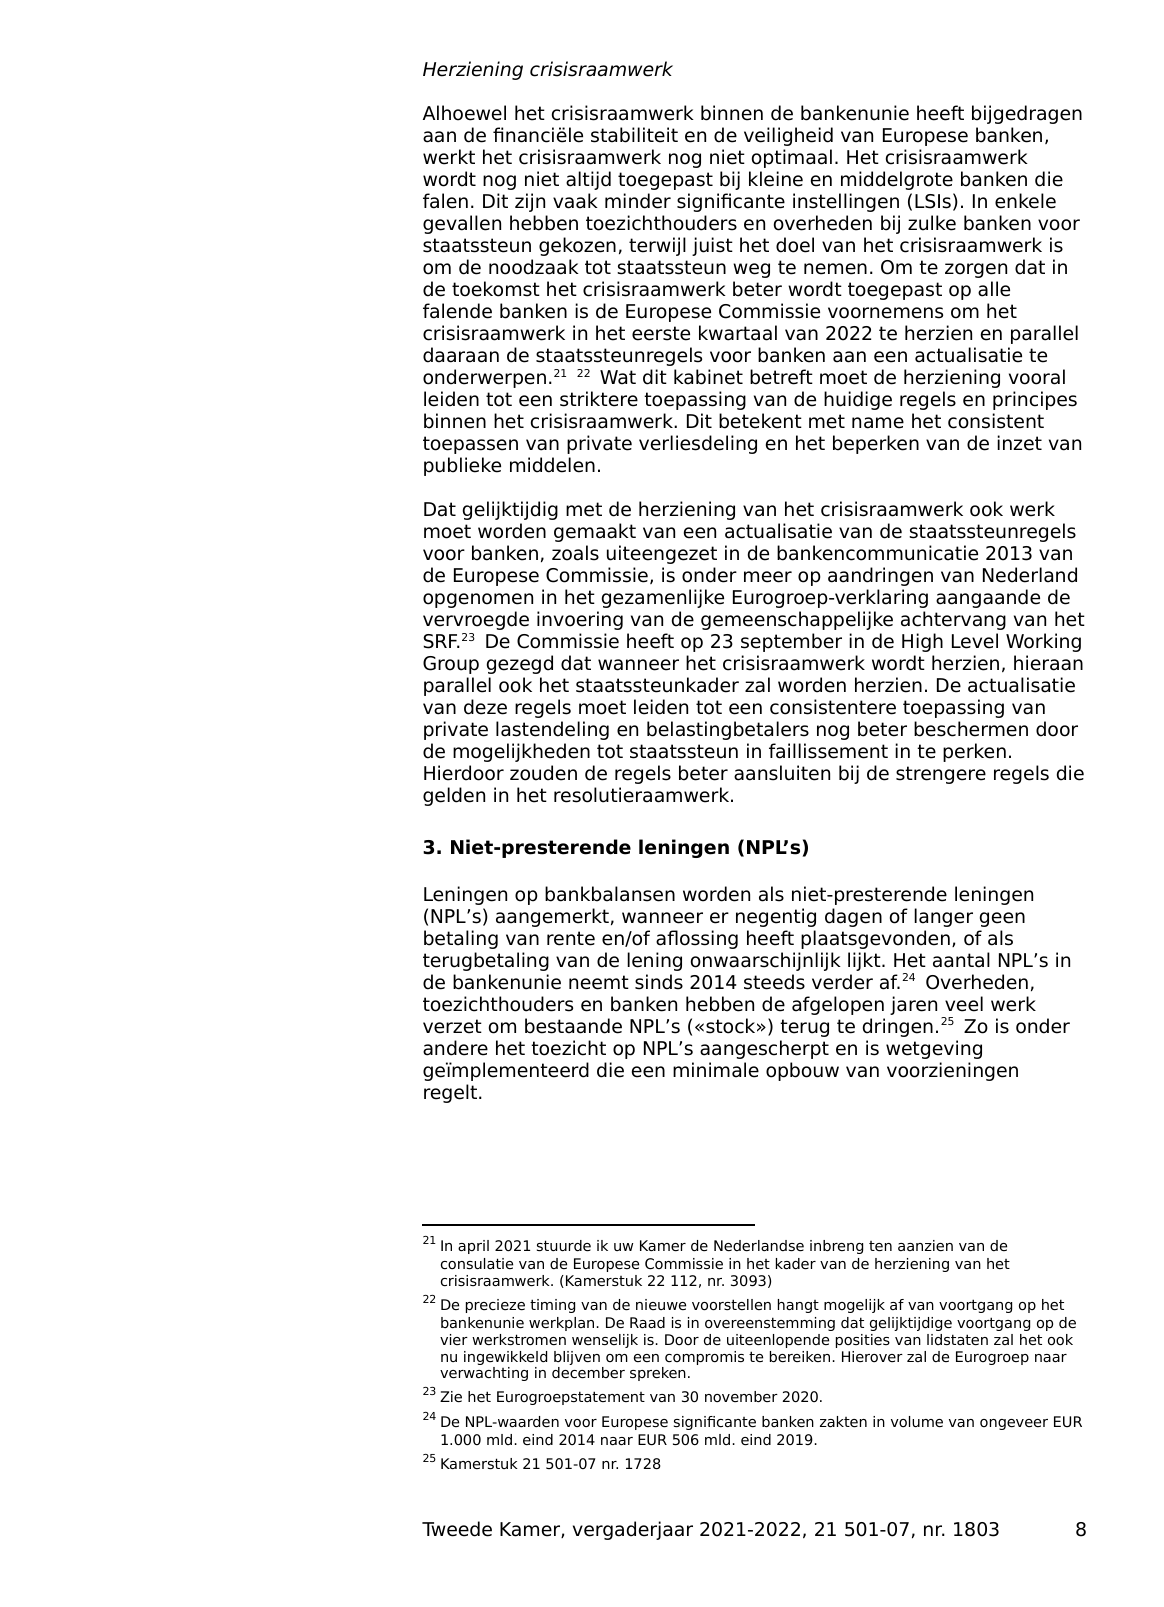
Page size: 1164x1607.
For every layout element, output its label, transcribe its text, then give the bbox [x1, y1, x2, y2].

text Zie het Eurogroepstatement van 30 november 2020. [422, 1385, 1087, 1407]
text Kamerstuk 21 501-07 nr. 1728 [422, 1452, 1087, 1474]
text Dat gelijktijdig met de herziening van het crisisraamwerk ook werk moet worden gemaakt van een actualisatie van de staatssteunregels voor banken, zoals uiteengezet in de bankencommunicatie 2013 van de Europese Commissie, is onder meer op aandringen van Nederland opgenomen in het gezamenlijke Eurogroep-verklaring aangaande de vervroegde invoering van de gemeenschappelijke achtervang van het SRF. De Commissie heeft op 23 september in de High Level Working Group gezegd dat wanneer het crisisraamwerk wordt herzien, hieraan parallel ook het staatssteunkader zal worden herzien. De actualisatie van deze regels moet leiden tot een consistentere toepassing van private lastendeling en belastingbetalers nog beter beschermen door de mogelijkheden tot staatssteun in faillissement in te perken. Hierdoor zouden de regels beter aansluiten bij de strengere regels die gelden in het resolutieraamwerk. [422, 499, 1087, 807]
text De NPL-waarden voor Europese significante banken zakten in volume van ongeveer EUR 1.000 mld. eind 2014 naar EUR 506 mld. eind 2019. [422, 1410, 1087, 1449]
text Alhoewel het crisisraamwerk binnen de bankenunie heeft bijgedragen aan de financiële stabiliteit en de veiligheid van Europese banken, werkt het crisisraamwerk nog niet optimaal. Het crisisraamwerk wordt nog niet altijd toegepast bij kleine en middelgrote banken die falen. Dit zijn vaak minder significante instellingen (LSIs). In enkele gevallen hebben toezichthouders en overheden bij zulke banken voor staatssteun gekozen, terwijl juist het doel van het crisisraamwerk is om de noodzaak tot staatssteun weg te nemen. Om te zorgen dat in de toekomst het crisisraamwerk beter wordt toegepast op alle falende banken is de Europese Commissie voornemens om het crisisraamwerk in het eerste kwartaal van 2022 te herzien en parallel daaraan de staatssteunregels voor banken aan een actualisatie te onderwerpen. Wat dit kabinet betreft moet de herziening vooral leiden tot een striktere toepassing van de huidige regels en principes binnen het crisisraamwerk. Dit betekent met name het consistent toepassen van private verliesdeling en het beperken van de inzet van publieke middelen. [422, 103, 1087, 477]
text In april 2021 stuurde ik uw Kamer de Nederlandse inbreng ten aanzien van de consulatie van de Europese Commissie in het kader van de herziening van het crisisraamwerk. (Kamerstuk 22 112, nr. 3093) [422, 1234, 1087, 1290]
subtitle 3. Niet-presterende leningen (NPL’s) [422, 837, 1087, 859]
subtitle Herziening crisisraamwerk [422, 59, 1087, 81]
text De precieze timing van de nieuwe voorstellen hangt mogelijk af van voortgang op het bankenunie werkplan. De Raad is in overeenstemming dat gelijktijdige voortgang op de vier werkstromen wenselijk is. Door de uiteenlopende posities van lidstaten zal het ook nu ingewikkeld blijven om een compromis te bereiken. Hierover zal de Eurogroep naar verwachting in december spreken. [422, 1293, 1087, 1382]
text Leningen op bankbalansen worden als niet-presterende leningen (NPL’s) aangemerkt, wanneer er negentig dagen of langer geen betaling van rente en/of aflossing heeft plaatsgevonden, of als terugbetaling van de lening onwaarschijnlijk lijkt. Het aantal NPL’s in de bankenunie neemt sinds 2014 steeds verder af. Overheden, toezichthouders en banken hebben de afgelopen jaren veel werk verzet om bestaande NPL’s («stock») terug te dringen. Zo is onder andere het toezicht op NPL’s aangescherpt en is wetgeving geïmplementeerd die een minimale opbouw van voorzieningen regelt. [422, 884, 1087, 1103]
